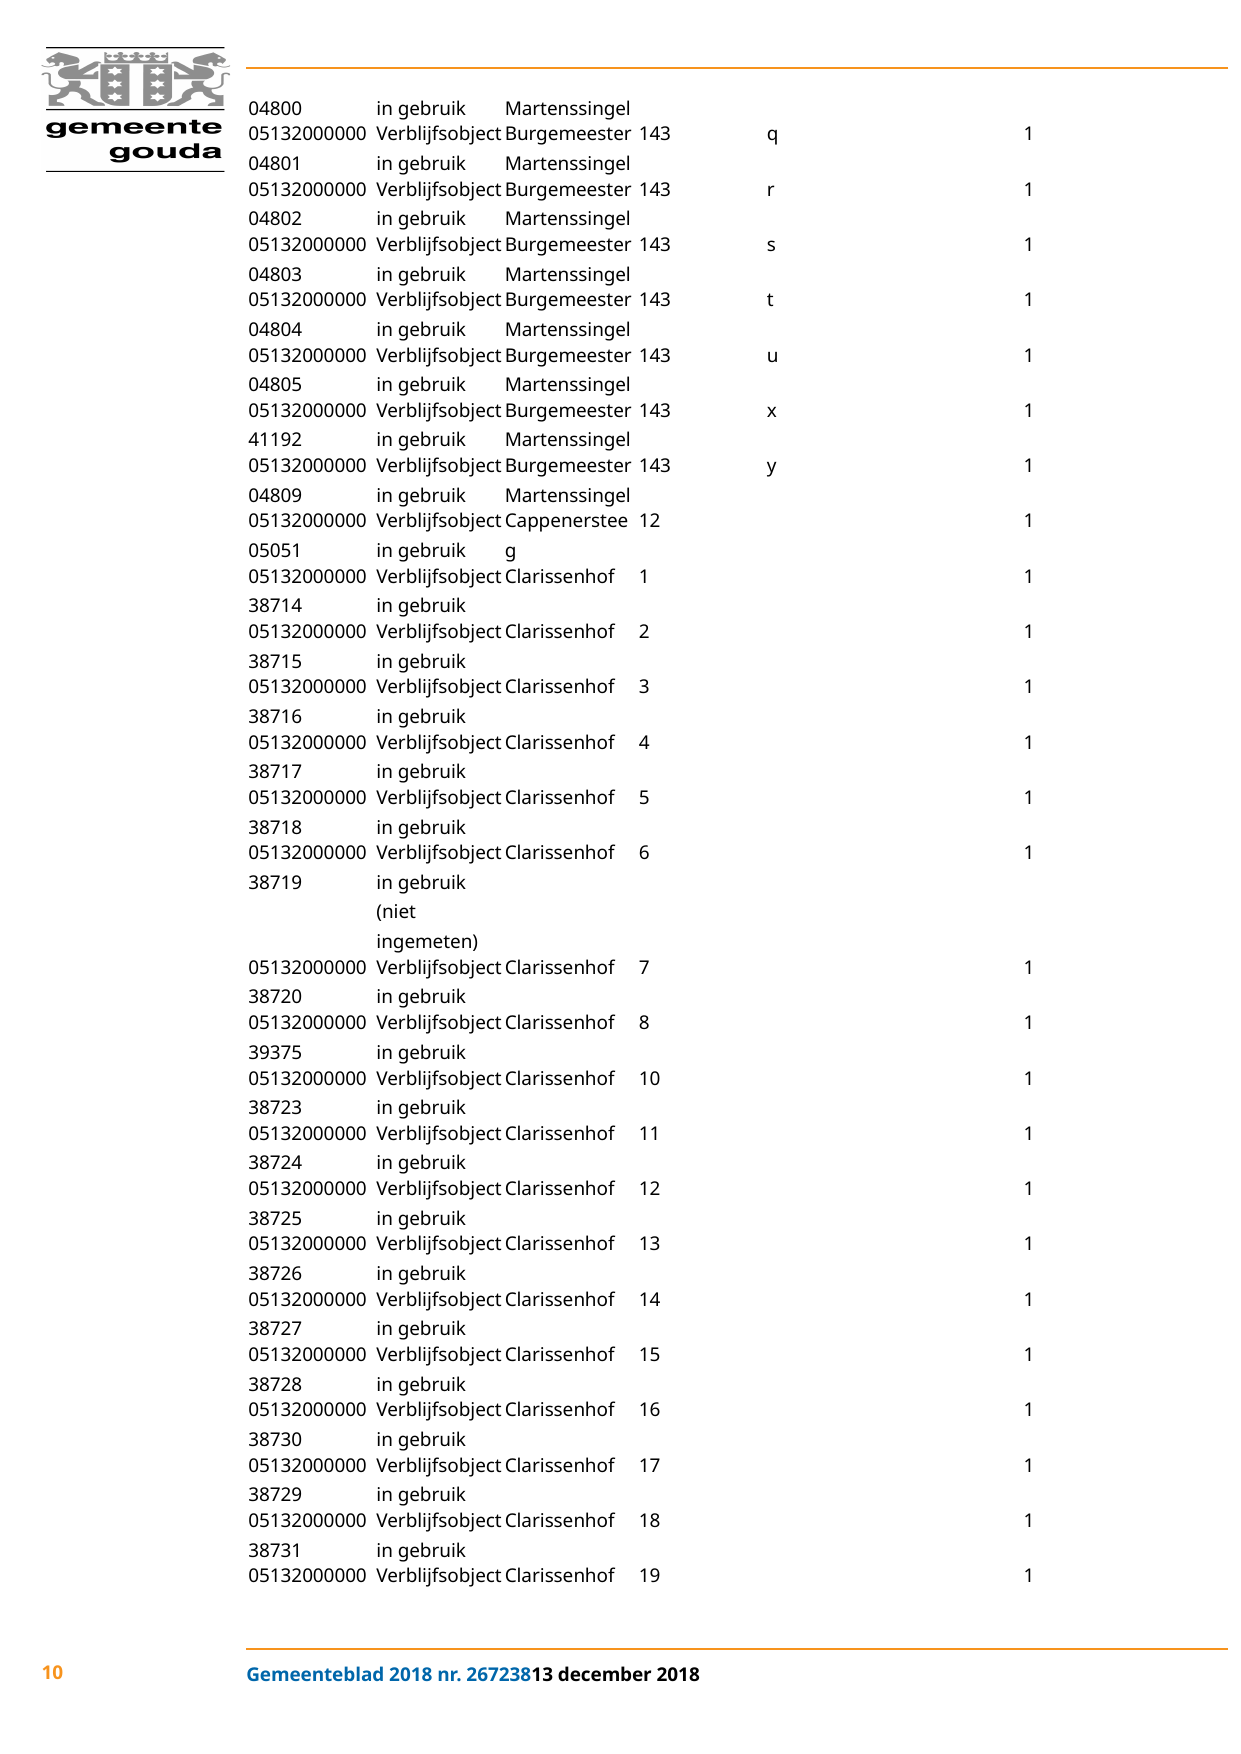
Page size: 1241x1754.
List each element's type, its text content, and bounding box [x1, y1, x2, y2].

table_cell Verblijfsobject in gebruik [376, 784, 504, 839]
table_cell 0513200000038729 [248, 1452, 376, 1507]
table_cell Clarissenhof [505, 563, 638, 618]
table_cell 12 [639, 508, 767, 563]
table_cell Verblijfsobject in gebruik [376, 1341, 504, 1397]
table_cell [895, 286, 1023, 342]
table_cell 1 [1023, 1231, 1152, 1286]
table_cell Verblijfsobject in gebruik [376, 618, 504, 674]
table_cell Burgemeester Martenssingel [505, 121, 638, 176]
table_cell Verblijfsobject in gebruik [376, 1452, 504, 1507]
table_cell 1 [1023, 1341, 1152, 1397]
table_cell Clarissenhof [505, 840, 638, 954]
table_cell 0513200000041192 [248, 397, 376, 452]
table_cell 0513200000004801 [248, 121, 376, 176]
table_cell [767, 840, 895, 954]
table_cell 8 [639, 1009, 767, 1065]
table_cell Verblijfsobject in gebruik [376, 729, 504, 784]
table_cell Cappenersteeg [505, 508, 638, 563]
table_cell [895, 342, 1023, 397]
table_cell 1 [1023, 729, 1152, 784]
table_cell x [767, 397, 895, 452]
table_cell Verblijfsobject in gebruik [376, 286, 504, 342]
table_cell Clarissenhof [505, 1231, 638, 1286]
table_cell 0513200000004803 [248, 231, 376, 286]
table_cell Verblijfsobject in gebruik (niet ingemeten) [376, 840, 504, 954]
table_cell 7 [639, 954, 767, 1009]
table_cell Clarissenhof [505, 1009, 638, 1065]
table_cell [895, 1175, 1023, 1231]
table_cell Verblijfsobject in gebruik [376, 1286, 504, 1341]
table_cell [767, 508, 895, 563]
table_cell 1 [1023, 286, 1152, 342]
table_cell [895, 1341, 1023, 1397]
table_cell 14 [639, 1286, 767, 1341]
table_cell [767, 1009, 895, 1065]
table_cell 143 [639, 176, 767, 231]
table_cell Clarissenhof [505, 674, 638, 729]
table_cell 1 [1023, 1009, 1152, 1065]
table_cell 0513200000004805 [248, 342, 376, 397]
table_cell [895, 121, 1023, 176]
table_cell 1 [1023, 453, 1152, 508]
table_cell 0513200000004804 [248, 286, 376, 342]
table_cell 1 [1023, 840, 1152, 954]
table_cell 1 [1023, 1452, 1152, 1507]
table_cell 11 [639, 1120, 767, 1175]
table_cell 1 [1023, 563, 1152, 618]
table_cell 0513200000005051 [248, 508, 376, 563]
table_cell Clarissenhof [505, 618, 638, 674]
table_cell y [767, 453, 895, 508]
table_cell Burgemeester Martenssingel [505, 453, 638, 508]
table_cell 0513200000038717 [248, 729, 376, 784]
table_cell 0513200000004809 [248, 453, 376, 508]
table_cell [767, 1397, 895, 1452]
table_cell 1 [1023, 1397, 1152, 1452]
table_cell [895, 729, 1023, 784]
table_cell 1 [1023, 1175, 1152, 1231]
table_cell 0513200000038719 [248, 840, 376, 954]
table_cell Verblijfsobject in gebruik [376, 397, 504, 452]
table_cell 1 [1023, 1507, 1152, 1562]
table_cell 1 [1023, 954, 1152, 1009]
table_cell [767, 618, 895, 674]
table_cell [767, 1507, 895, 1562]
table_cell Clarissenhof [505, 1507, 638, 1562]
table_cell [767, 563, 895, 618]
table_cell Verblijfsobject in gebruik [376, 231, 504, 286]
table_cell Clarissenhof [505, 1397, 638, 1452]
table_cell in gebruik [376, 95, 504, 121]
table_cell Verblijfsobject in gebruik [376, 1175, 504, 1231]
table_cell 1 [1023, 1120, 1152, 1175]
table_cell 16 [639, 1397, 767, 1452]
table_cell 0513200000038718 [248, 784, 376, 839]
table_cell 1 [1023, 1286, 1152, 1341]
table_cell Burgemeester Martenssingel [505, 286, 638, 342]
table_cell 17 [639, 1452, 767, 1507]
table_cell 143 [639, 231, 767, 286]
table_cell [767, 1452, 895, 1507]
table_cell 0513200000038723 [248, 1065, 376, 1120]
table_cell Clarissenhof [505, 1175, 638, 1231]
table_cell 1 [1023, 1563, 1152, 1588]
table_cell Burgemeester Martenssingel [505, 397, 638, 452]
table_cell Verblijfsobject in gebruik [376, 674, 504, 729]
table_cell 0513200000038731 [248, 1507, 376, 1562]
table_cell 0513200000038716 [248, 674, 376, 729]
table_cell [895, 95, 1023, 121]
table_cell [895, 1563, 1023, 1588]
table_cell 0513200000038725 [248, 1175, 376, 1231]
table_cell Clarissenhof [505, 729, 638, 784]
table_cell 5 [639, 784, 767, 839]
table_cell 0513200000038720 [248, 954, 376, 1009]
table_cell [895, 508, 1023, 563]
table_cell s [767, 231, 895, 286]
table_cell 1 [1023, 176, 1152, 231]
table_cell Verblijfsobject in gebruik [376, 1065, 504, 1120]
table_cell 1 [1023, 342, 1152, 397]
table_cell [1023, 95, 1152, 121]
table_cell u [767, 342, 895, 397]
table_cell [639, 95, 767, 121]
table_cell [767, 954, 895, 1009]
table_cell [895, 563, 1023, 618]
table_cell [895, 231, 1023, 286]
table_cell [895, 1065, 1023, 1120]
table_cell [767, 95, 895, 121]
table_cell [767, 1563, 895, 1588]
table_cell [895, 176, 1023, 231]
table_cell Martenssingel [505, 95, 638, 121]
table_cell [895, 674, 1023, 729]
table_cell 1 [639, 563, 767, 618]
table_cell [895, 453, 1023, 508]
table_cell [895, 1507, 1023, 1562]
table_cell 04800 [248, 95, 376, 121]
table_cell [895, 1286, 1023, 1341]
table_cell 0513200000038730 [248, 1397, 376, 1452]
table_cell 0513200000038714 [248, 563, 376, 618]
table_cell Verblijfsobject in gebruik [376, 121, 504, 176]
table_cell Verblijfsobject in gebruik [376, 1397, 504, 1452]
table_cell 0513200000038724 [248, 1120, 376, 1175]
table_cell 1 [1023, 508, 1152, 563]
table_cell 0513200000038726 [248, 1231, 376, 1286]
table_cell 0513200000004802 [248, 176, 376, 231]
table_cell 143 [639, 286, 767, 342]
table_cell Clarissenhof [505, 1286, 638, 1341]
table_cell 6 [639, 840, 767, 954]
table_cell 10 [639, 1065, 767, 1120]
table_cell 1 [1023, 231, 1152, 286]
table_cell q [767, 121, 895, 176]
table_cell 13 [639, 1231, 767, 1286]
table_cell 2 [639, 618, 767, 674]
table_cell Verblijfsobject [376, 1563, 504, 1588]
table_cell [895, 840, 1023, 954]
table_cell Clarissenhof [505, 954, 638, 1009]
table_cell 0513200000038728 [248, 1341, 376, 1397]
table_cell Burgemeester Martenssingel [505, 342, 638, 397]
table_cell Verblijfsobject in gebruik [376, 508, 504, 563]
table_cell Verblijfsobject in gebruik [376, 453, 504, 508]
table_cell [895, 1452, 1023, 1507]
table_cell Clarissenhof [505, 1065, 638, 1120]
table_cell 05132000000 [248, 1563, 376, 1588]
picture [41, 47, 231, 172]
table_cell Clarissenhof [505, 1341, 638, 1397]
table_cell Verblijfsobject in gebruik [376, 1009, 504, 1065]
table_cell Burgemeester Martenssingel [505, 176, 638, 231]
table_cell Clarissenhof [505, 1452, 638, 1507]
table_cell 143 [639, 342, 767, 397]
table_cell 0513200000039375 [248, 1009, 376, 1065]
table_cell Verblijfsobject in gebruik [376, 176, 504, 231]
table_cell 1 [1023, 121, 1152, 176]
table_cell 1 [1023, 674, 1152, 729]
table_cell 143 [639, 397, 767, 452]
table_cell 12 [639, 1175, 767, 1231]
table_cell Verblijfsobject in gebruik [376, 1231, 504, 1286]
table_cell Clarissenhof [505, 1563, 638, 1588]
table_cell 143 [639, 121, 767, 176]
table_cell t [767, 286, 895, 342]
table_cell [767, 1341, 895, 1397]
table_cell Burgemeester Martenssingel [505, 231, 638, 286]
table_cell [895, 1120, 1023, 1175]
table_cell 1 [1023, 618, 1152, 674]
table_cell [767, 1120, 895, 1175]
table_cell 1 [1023, 784, 1152, 839]
table_cell r [767, 176, 895, 231]
table_cell Verblijfsobject in gebruik [376, 563, 504, 618]
table_cell Verblijfsobject in gebruik [376, 954, 504, 1009]
table_cell Verblijfsobject in gebruik [376, 1507, 504, 1562]
table_cell 1 [1023, 397, 1152, 452]
table_cell 15 [639, 1341, 767, 1397]
table_cell [895, 1009, 1023, 1065]
table_cell Clarissenhof [505, 784, 638, 839]
table_cell 19 [639, 1563, 767, 1588]
table_cell 18 [639, 1507, 767, 1562]
table_cell [767, 674, 895, 729]
table_cell [767, 729, 895, 784]
table_cell 0513200000038727 [248, 1286, 376, 1341]
table_cell 4 [639, 729, 767, 784]
table_cell [895, 784, 1023, 839]
table_cell [895, 397, 1023, 452]
table_cell [767, 1065, 895, 1120]
table_cell 0513200000038715 [248, 618, 376, 674]
table_cell [767, 1231, 895, 1286]
table_cell [895, 954, 1023, 1009]
table_cell Verblijfsobject in gebruik [376, 1120, 504, 1175]
table_cell 1 [1023, 1065, 1152, 1120]
table_cell Clarissenhof [505, 1120, 638, 1175]
table_cell [895, 618, 1023, 674]
table_cell [895, 1231, 1023, 1286]
table_cell [767, 784, 895, 839]
table_cell 143 [639, 453, 767, 508]
table_cell [767, 1175, 895, 1231]
table_cell [767, 1286, 895, 1341]
table_cell Verblijfsobject in gebruik [376, 342, 504, 397]
table_cell [895, 1397, 1023, 1452]
table_cell 3 [639, 674, 767, 729]
